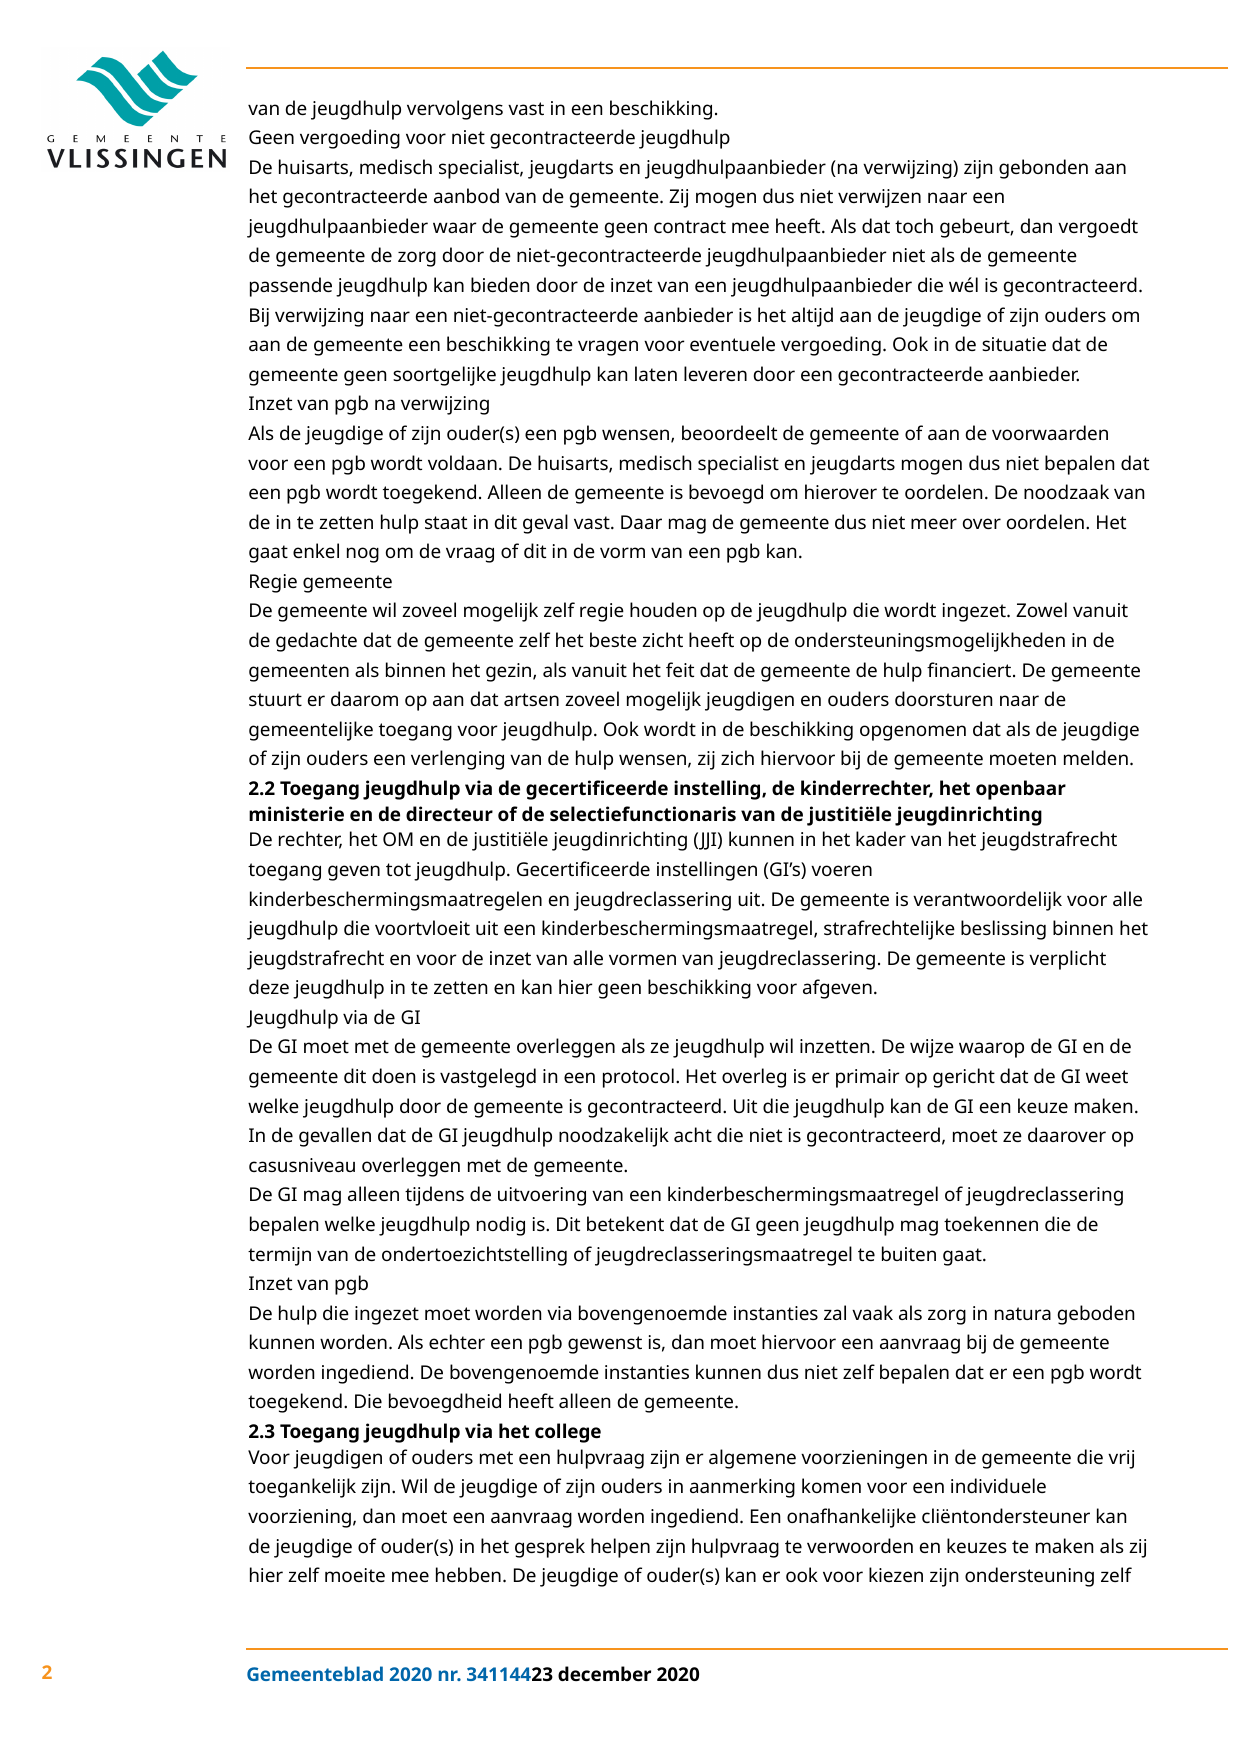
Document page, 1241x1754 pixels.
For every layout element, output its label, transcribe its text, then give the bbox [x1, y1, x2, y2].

text van de jeugdhulp vervolgens vast in een beschikking. [248, 95, 1152, 121]
text Voor jeugdigen of ouders met een hulpvraag zijn er algemene voorzieningen in de gemeente die vrij toegankelijk zijn. Wil de jeugdige of zijn ouders in aanmerking komen voor een individuele voorziening, dan moet een aanvraag worden ingediend. Een onafhankelijke cliëntondersteuner kan de jeugdige of ouder(s) in het gesprek helpen zijn hulpvraag te verwoorden en keuzes te maken als zij hier zelf moeite mee hebben. De jeugdige of ouder(s) kan er ook voor kiezen zijn ondersteuning zelf [248, 1444, 1152, 1588]
text Bij verwijzing naar een niet-gecontracteerde aanbieder is het altijd aan de jeugdige of zijn ouders om aan de gemeente een beschikking te vragen voor eventuele vergoeding. Ook in de situatie dat de gemeente geen soortgelijke jeugdhulp kan laten leveren door een gecontracteerde aanbieder. [248, 302, 1152, 387]
text De GI mag alleen tijdens de uitvoering van een kinderbeschermingsmaatregel of jeugdreclassering bepalen welke jeugdhulp nodig is. Dit betekent dat de GI geen jeugdhulp mag toekennen die de termijn van de ondertoezichtstelling of jeugdreclasseringsmaatregel te buiten gaat. [248, 1182, 1152, 1267]
picture [41, 47, 231, 172]
text De gemeente wil zoveel mogelijk zelf regie houden op de jeugdhulp die wordt ingezet. Zowel vanuit de gedachte dat de gemeente zelf het beste zicht heeft op de ondersteuningsmogelijkheden in de gemeenten als binnen het gezin, als vanuit het feit dat de gemeente de hulp financiert. De gemeente stuurt er daarom op aan dat artsen zoveel mogelijk jeugdigen en ouders doorsturen naar de gemeentelijke toegang voor jeugdhulp. Ook wordt in de beschikking opgenomen dat als de jeugdige of zijn ouders een verlenging van de hulp wensen, zij zich hiervoor bij de gemeente moeten melden. [248, 598, 1152, 771]
text Als de jeugdige of zijn ouder(s) een pgb wensen, beoordeelt de gemeente of aan de voorwaarden voor een pgb wordt voldaan. De huisarts, medisch specialist en jeugdarts mogen dus niet bepalen dat een pgb wordt toegekend. Alleen de gemeente is bevoegd om hierover te oordelen. De noodzaak van de in te zetten hulp staat in dit geval vast. Daar mag de gemeente dus niet meer over oordelen. Het gaat enkel nog om de vraag of dit in de vorm van een pgb kan. [248, 420, 1152, 564]
text Jeugdhulp via de GI [248, 1004, 1152, 1030]
text De hulp die ingezet moet worden via bovengenoemde instanties zal vaak als zorg in natura geboden kunnen worden. Als echter een pgb gewenst is, dan moet hiervoor een aanvraag bij de gemeente worden ingediend. De bovengenoemde instanties kunnen dus niet zelf bepalen dat er een pgb wordt toegekend. Die bevoegdheid heeft alleen de gemeente. [248, 1300, 1152, 1414]
text 2.3 Toegang jeugdhulp via het college [248, 1418, 1152, 1444]
text Inzet van pgb na verwijzing [248, 391, 1152, 416]
text 2.2 Toegang jeugdhulp via de gecertificeerde instelling, de kinderrechter, het openbaar ministerie en de directeur of de selectiefunctionaris van de justitiële jeugdinrichting [248, 775, 1152, 827]
text Inzet van pgb [248, 1270, 1152, 1296]
text De rechter, het OM en de justitiële jeugdinrichting (JJI) kunnen in het kader van het jeugdstrafrecht toegang geven tot jeugdhulp. Gecertificeerde instellingen (GI’s) voeren kinderbeschermingsmaatregelen en jeugdreclassering uit. De gemeente is verantwoordelijk voor alle jeugdhulp die voortvloeit uit een kinderbeschermingsmaatregel, strafrechtelijke beslissing binnen het jeugdstrafrecht en voor de inzet van alle vormen van jeugdreclassering. De gemeente is verplicht deze jeugdhulp in te zetten en kan hier geen beschikking voor afgeven. [248, 827, 1152, 1000]
text Geen vergoeding voor niet gecontracteerde jeugdhulp [248, 124, 1152, 150]
text De GI moet met de gemeente overleggen als ze jeugdhulp wil inzetten. De wijze waarop de GI en de gemeente dit doen is vastgelegd in een protocol. Het overleg is er primair op gericht dat de GI weet welke jeugdhulp door de gemeente is gecontracteerd. Uit die jeugdhulp kan de GI een keuze maken. In de gevallen dat de GI jeugdhulp noodzakelijk acht die niet is gecontracteerd, moet ze daarover op casusniveau overleggen met de gemeente. [248, 1034, 1152, 1178]
text Regie gemeente [248, 568, 1152, 594]
text De huisarts, medisch specialist, jeugdarts en jeugdhulpaanbieder (na verwijzing) zijn gebonden aan het gecontracteerde aanbod van de gemeente. Zij mogen dus niet verwijzen naar een jeugdhulpaanbieder waar de gemeente geen contract mee heeft. Als dat toch gebeurt, dan vergoedt de gemeente de zorg door de niet-gecontracteerde jeugdhulpaanbieder niet als de gemeente passende jeugdhulp kan bieden door de inzet van een jeugdhulpaanbieder die wél is gecontracteerd. [248, 154, 1152, 298]
